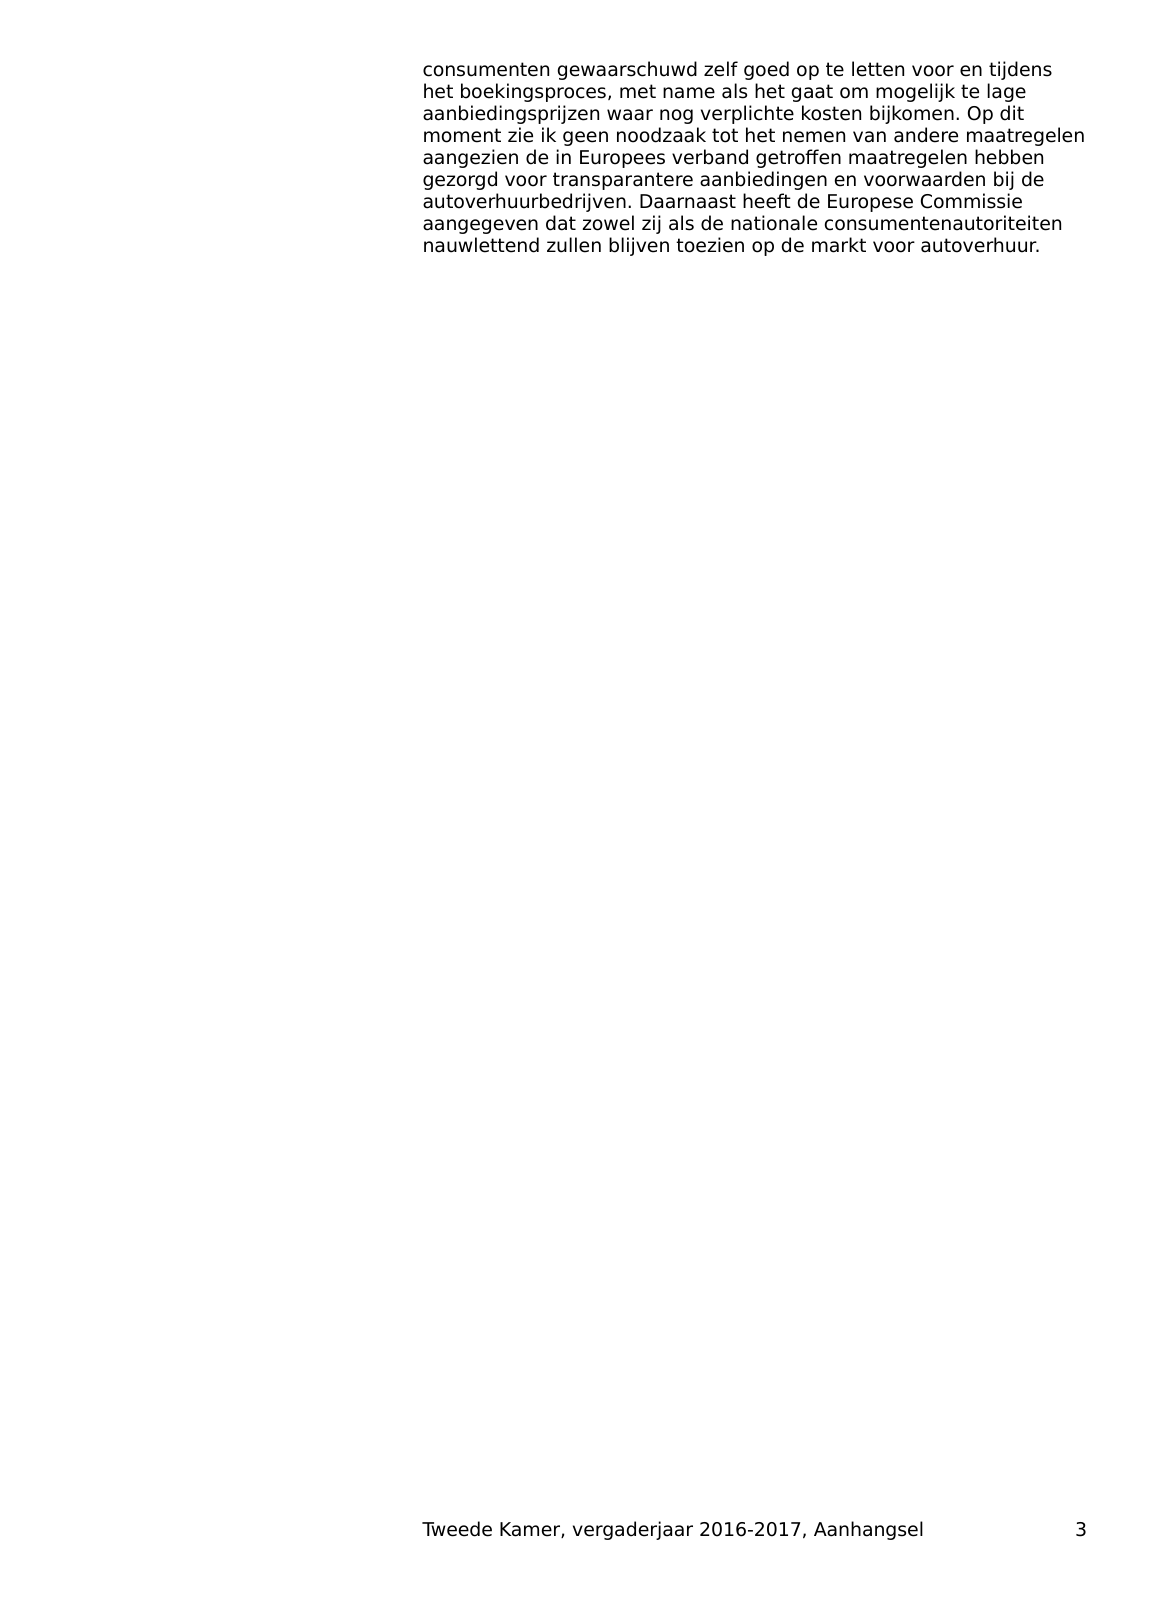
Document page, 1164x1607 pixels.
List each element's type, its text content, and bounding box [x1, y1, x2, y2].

text consumenten gewaarschuwd zelf goed op te letten voor en tijdens het boekingsproces, met name als het gaat om mogelijk te lage aanbiedingsprijzen waar nog verplichte kosten bijkomen. Op dit moment zie ik geen noodzaak tot het nemen van andere maatregelen aangezien de in Europees verband getroffen maatregelen hebben gezorgd voor transparantere aanbiedingen en voorwaarden bij de autoverhuurbedrijven. Daarnaast heeft de Europese Commissie aangegeven dat zowel zij als de nationale consumentenautoriteiten nauwlettend zullen blijven toezien op de markt voor autoverhuur. [422, 59, 1087, 257]
